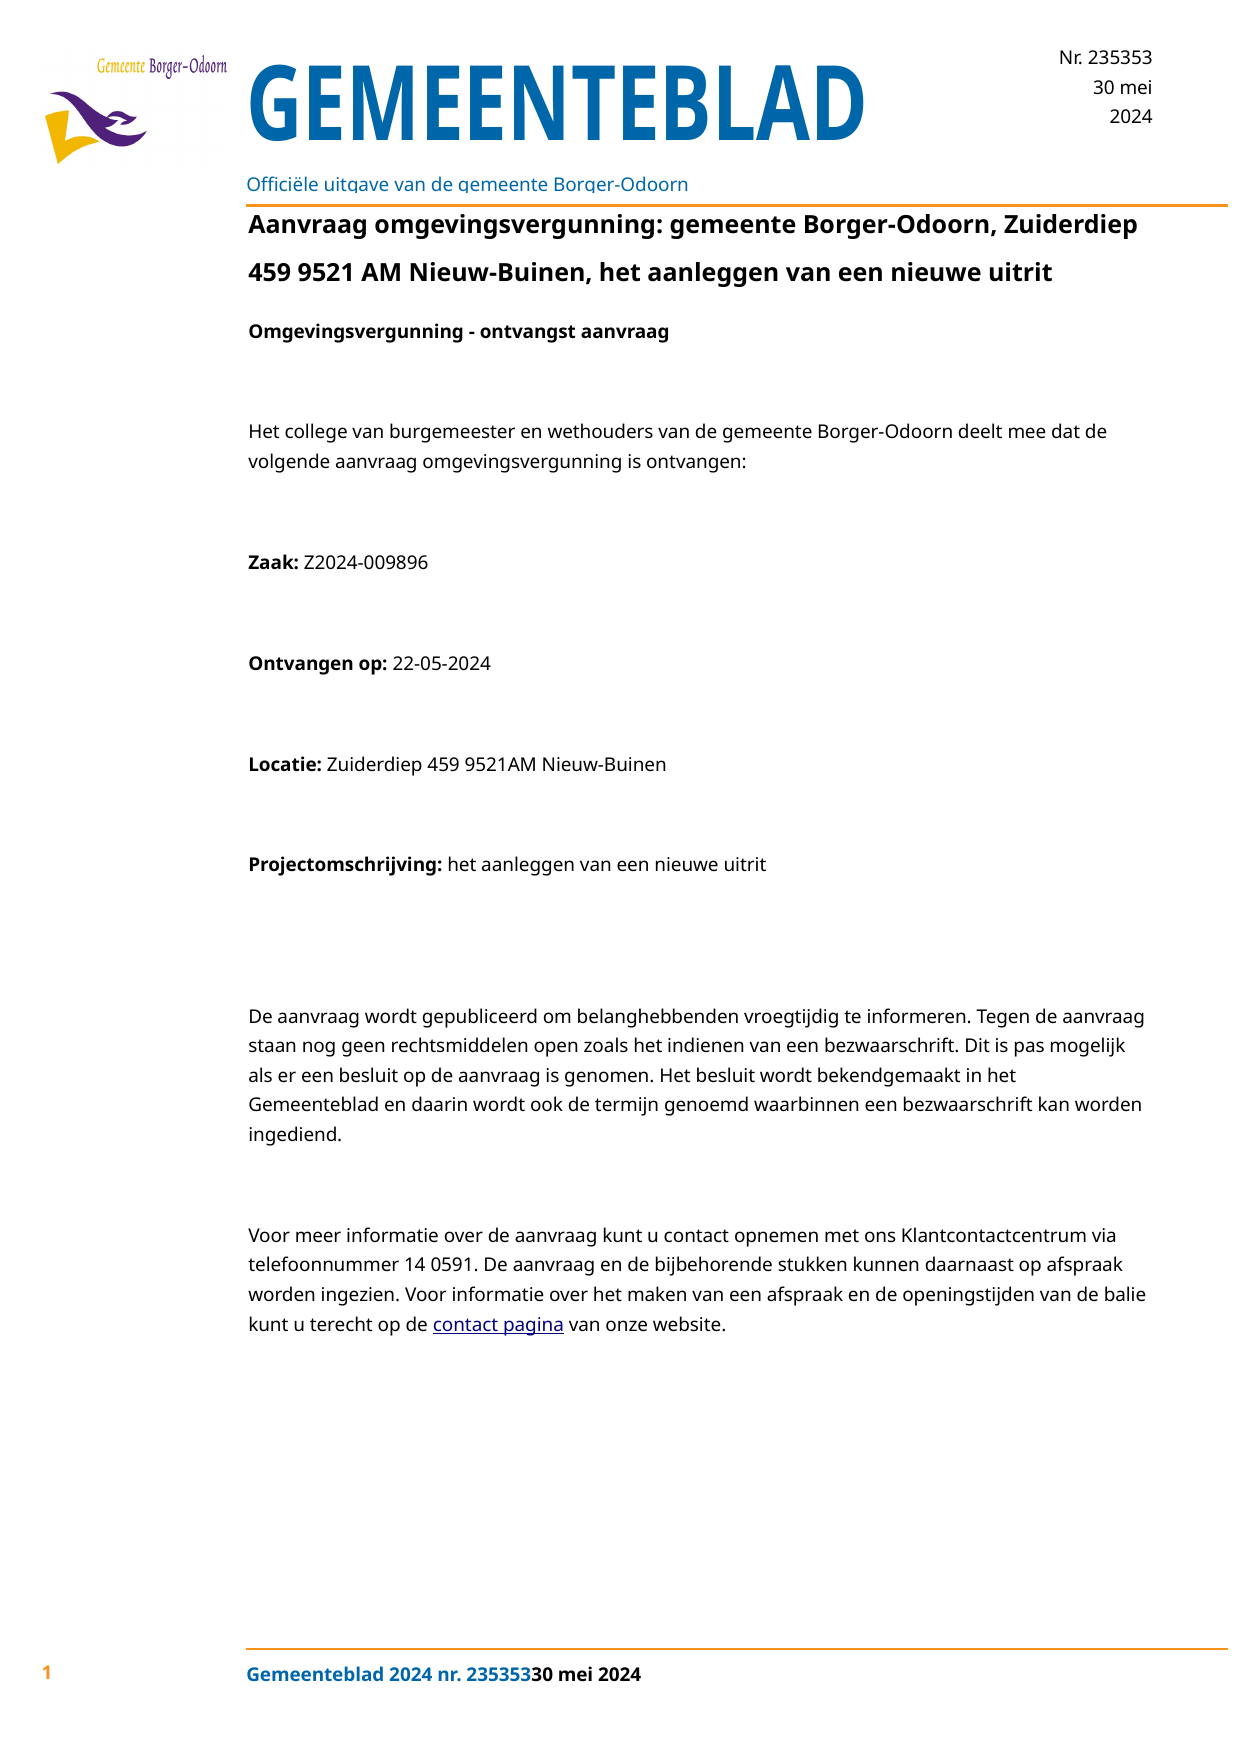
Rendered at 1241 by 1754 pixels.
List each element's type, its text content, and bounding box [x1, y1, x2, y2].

text Locatie: Zuiderdiep 459 9521AM Nieuw-Buinen [248, 751, 1152, 777]
text De aanvraag wordt gepubliceerd om belanghebbenden vroegtijdig te informeren. Tegen de aanvraag staan nog geen rechtsmiddelen open zoals het indienen van een bezwaarschrift. Dit is pas mogelijk als er een besluit op de aanvraag is genomen. Het besluit wordt bekendgemaakt in het Gemeenteblad en daarin wordt ook de termijn genoemd waarbinnen een bezwaarschrift kan worden ingediend. [248, 1003, 1152, 1147]
picture [41, 47, 231, 172]
text Projectomschrijving: het aanleggen van een nieuwe uitrit [248, 852, 1152, 877]
text Het college van burgemeester en wethouders van de gemeente Borger-Odoorn deelt mee dat de volgende aanvraag omgevingsvergunning is ontvangen: [248, 419, 1152, 474]
text Voor meer informatie over de aanvraag kunt u contact opnemen met ons Klantcontactcentrum via telefoonnummer 14 0591. De aanvraag en de bijbehorende stukken kunnen daarnaast op afspraak worden ingezien. Voor informatie over het maken van een afspraak en de openingstijden van de balie kunt u terecht op de contact pagina van onze website. [248, 1222, 1152, 1337]
text Zaak: Z2024-009896 [248, 549, 1152, 575]
text Aanvraag omgevingsvergunning: gemeente Borger-Odoorn, Zuiderdiep 459 9521 AM Nieuw-Buinen, het aanleggen van een nieuwe uitrit [248, 207, 1152, 288]
text Omgevingsvergunning - ontvangst aanvraag [248, 318, 1152, 344]
text Ontvangen op: 22-05-2024 [248, 650, 1152, 676]
